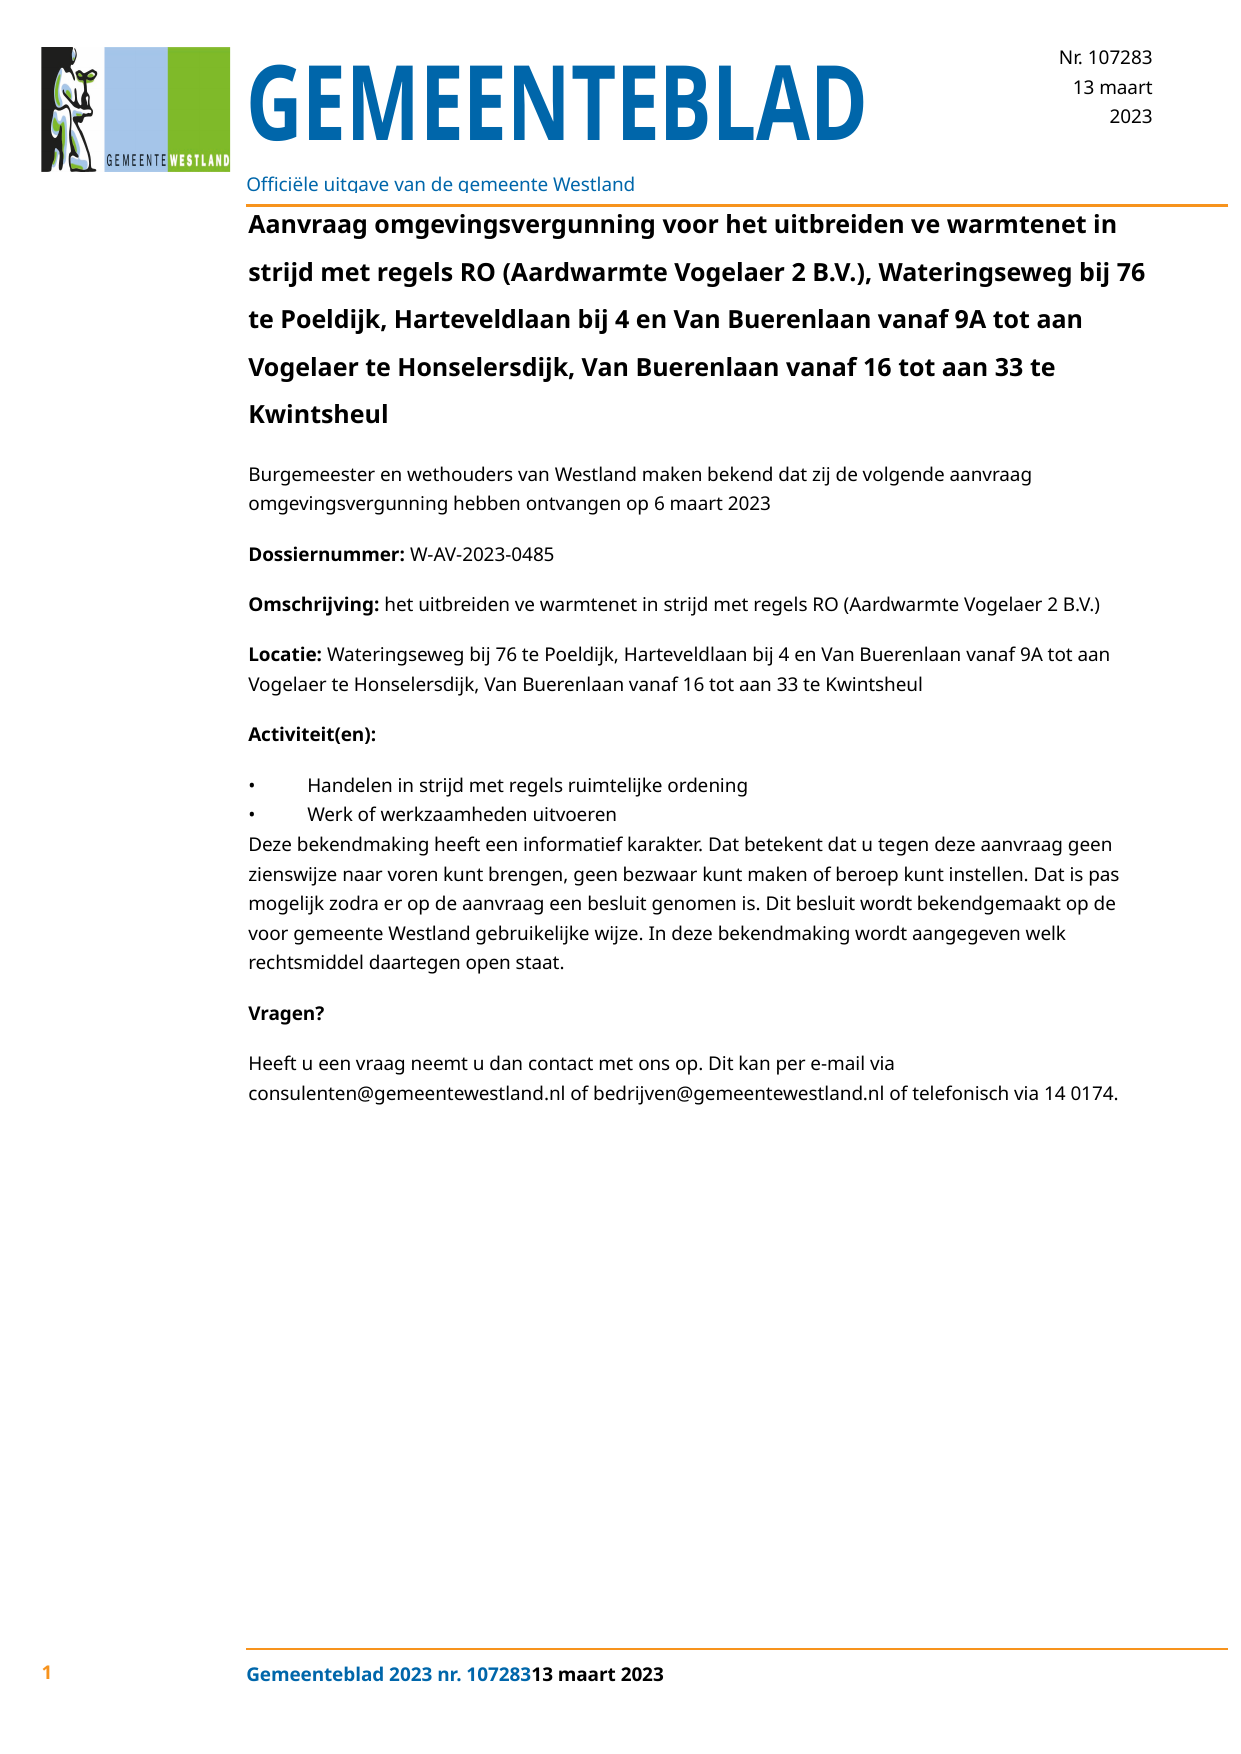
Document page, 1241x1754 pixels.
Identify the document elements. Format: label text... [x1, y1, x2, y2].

text Deze bekendmaking heeft een informatief karakter. Dat betekent dat u tegen deze aanvraag geen zienswijze naar voren kunt brengen, geen bezwaar kunt maken of beroep kunt instellen. Dat is pas mogelijk zodra er op de aanvraag een besluit genomen is. Dit besluit wordt bekendgemaakt op de voor gemeente Westland gebruikelijke wijze. In deze bekendmaking wordt aangegeven welk rechtsmiddel daartegen open staat. [248, 831, 1152, 975]
list Werk of werkzaamheden uitvoeren [248, 802, 1152, 827]
text Dossiernummer: W-AV-2023-0485 [248, 541, 1152, 566]
text Activiteit(en): [248, 722, 1152, 747]
text Heeft u een vraag neemt u dan contact met ons op. Dit kan per e-mail via consulenten@gemeentewestland.nl of bedrijven@gemeentewestland.nl of telefonisch via 14 0174. [248, 1050, 1152, 1106]
text Vragen? [248, 1000, 1152, 1026]
text Locatie: Wateringseweg bij 76 te Poeldijk, Harteveldlaan bij 4 en Van Buerenlaan vanaf 9A tot aan Vogelaer te Honselersdijk, Van Buerenlaan vanaf 16 tot aan 33 te Kwintsheul [248, 642, 1152, 697]
text Aanvraag omgevingsvergunning voor het uitbreiden ve warmtenet in strijd met regels RO (Aardwarmte Vogelaer 2 B.V.), Wateringseweg bij 76 te Poeldijk, Harteveldlaan bij 4 en Van Buerenlaan vanaf 9A tot aan Vogelaer te Honselersdijk, Van Buerenlaan vanaf 16 tot aan 33 te Kwintsheul [248, 207, 1152, 431]
list Handelen in strijd met regels ruimtelijke ordening [248, 772, 1152, 798]
text Omschrijving: het uitbreiden ve warmtenet in strijd met regels RO (Aardwarmte Vogelaer 2 B.V.) [248, 591, 1152, 617]
picture [41, 47, 231, 172]
text Burgemeester en wethouders van Westland maken bekend dat zij de volgende aanvraag omgevingsvergunning hebben ontvangen op 6 maart 2023 [248, 461, 1152, 516]
